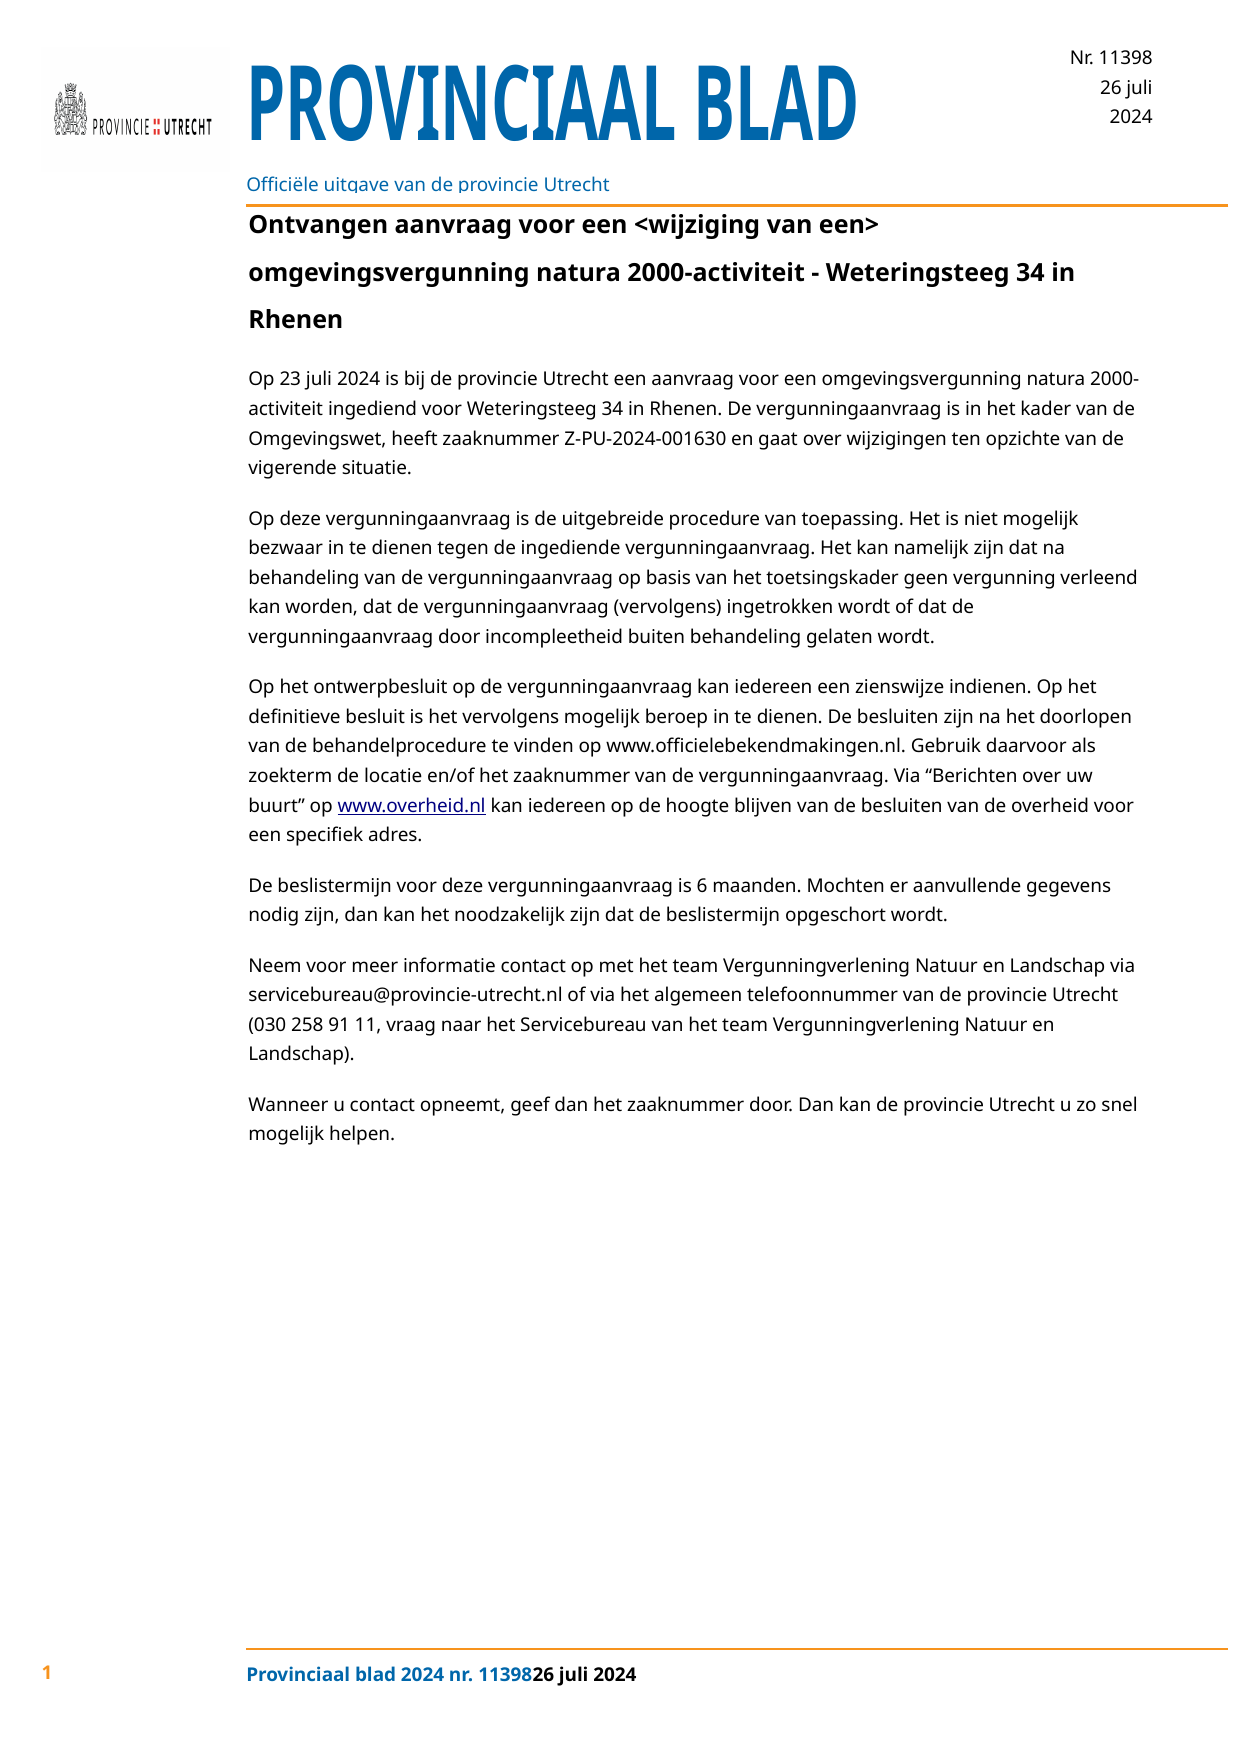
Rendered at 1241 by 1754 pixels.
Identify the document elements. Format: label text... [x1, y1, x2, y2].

text Wanneer u contact opneemt, geef dan het zaaknummer door. Dan kan de provincie Utrecht u zo snel mogelijk helpen. [248, 1091, 1152, 1146]
text Op het ontwerpbesluit op de vergunningaanvraag kan iedereen een zienswijze indienen. Op het definitieve besluit is het vervolgens mogelijk beroep in te dienen. De besluiten zijn na het doorlopen van de behandelprocedure te vinden op www.officielebekendmakingen.nl. Gebruik daarvoor als zoekterm de locatie en/of het zaaknummer van de vergunningaanvraag. Via “Berichten over uw buurt” op www.overheid.nl kan iedereen op de hoogte blijven van de besluiten van de overheid voor een specifiek adres. [248, 673, 1152, 847]
text Op deze vergunningaanvraag is de uitgebreide procedure van toepassing. Het is niet mogelijk bezwaar in te dienen tegen de ingediende vergunningaanvraag. Het kan namelijk zijn dat na behandeling van de vergunningaanvraag op basis van het toetsingskader geen vergunning verleend kan worden, dat de vergunningaanvraag (vervolgens) ingetrokken wordt of dat de vergunningaanvraag door incompleetheid buiten behandeling gelaten wordt. [248, 505, 1152, 649]
text Neem voor meer informatie contact op met het team Vergunningverlening Natuur en Landschap via servicebureau@provincie-utrecht.nl of via het algemeen telefoonnummer van de provincie Utrecht (030 258 91 11, vraag naar het Servicebureau van het team Vergunningverlening Natuur en Landschap). [248, 952, 1152, 1066]
text De beslistermijn voor deze vergunningaanvraag is 6 maanden. Mochten er aanvullende gegevens nodig zijn, dan kan het noodzakelijk zijn dat de beslistermijn opgeschort wordt. [248, 872, 1152, 927]
picture [41, 47, 231, 172]
text Ontvangen aanvraag voor een <wijziging van een> omgevingsvergunning natura 2000-activiteit - Weteringsteeg 34 in Rhenen [248, 207, 1152, 336]
text Op 23 juli 2024 is bij de provincie Utrecht een aanvraag voor een omgevingsvergunning natura 2000-activiteit ingediend voor Weteringsteeg 34 in Rhenen. De vergunningaanvraag is in het kader van de Omgevingswet, heeft zaaknummer Z-PU-2024-001630 en gaat over wijzigingen ten opzichte van de vigerende situatie. [248, 366, 1152, 480]
